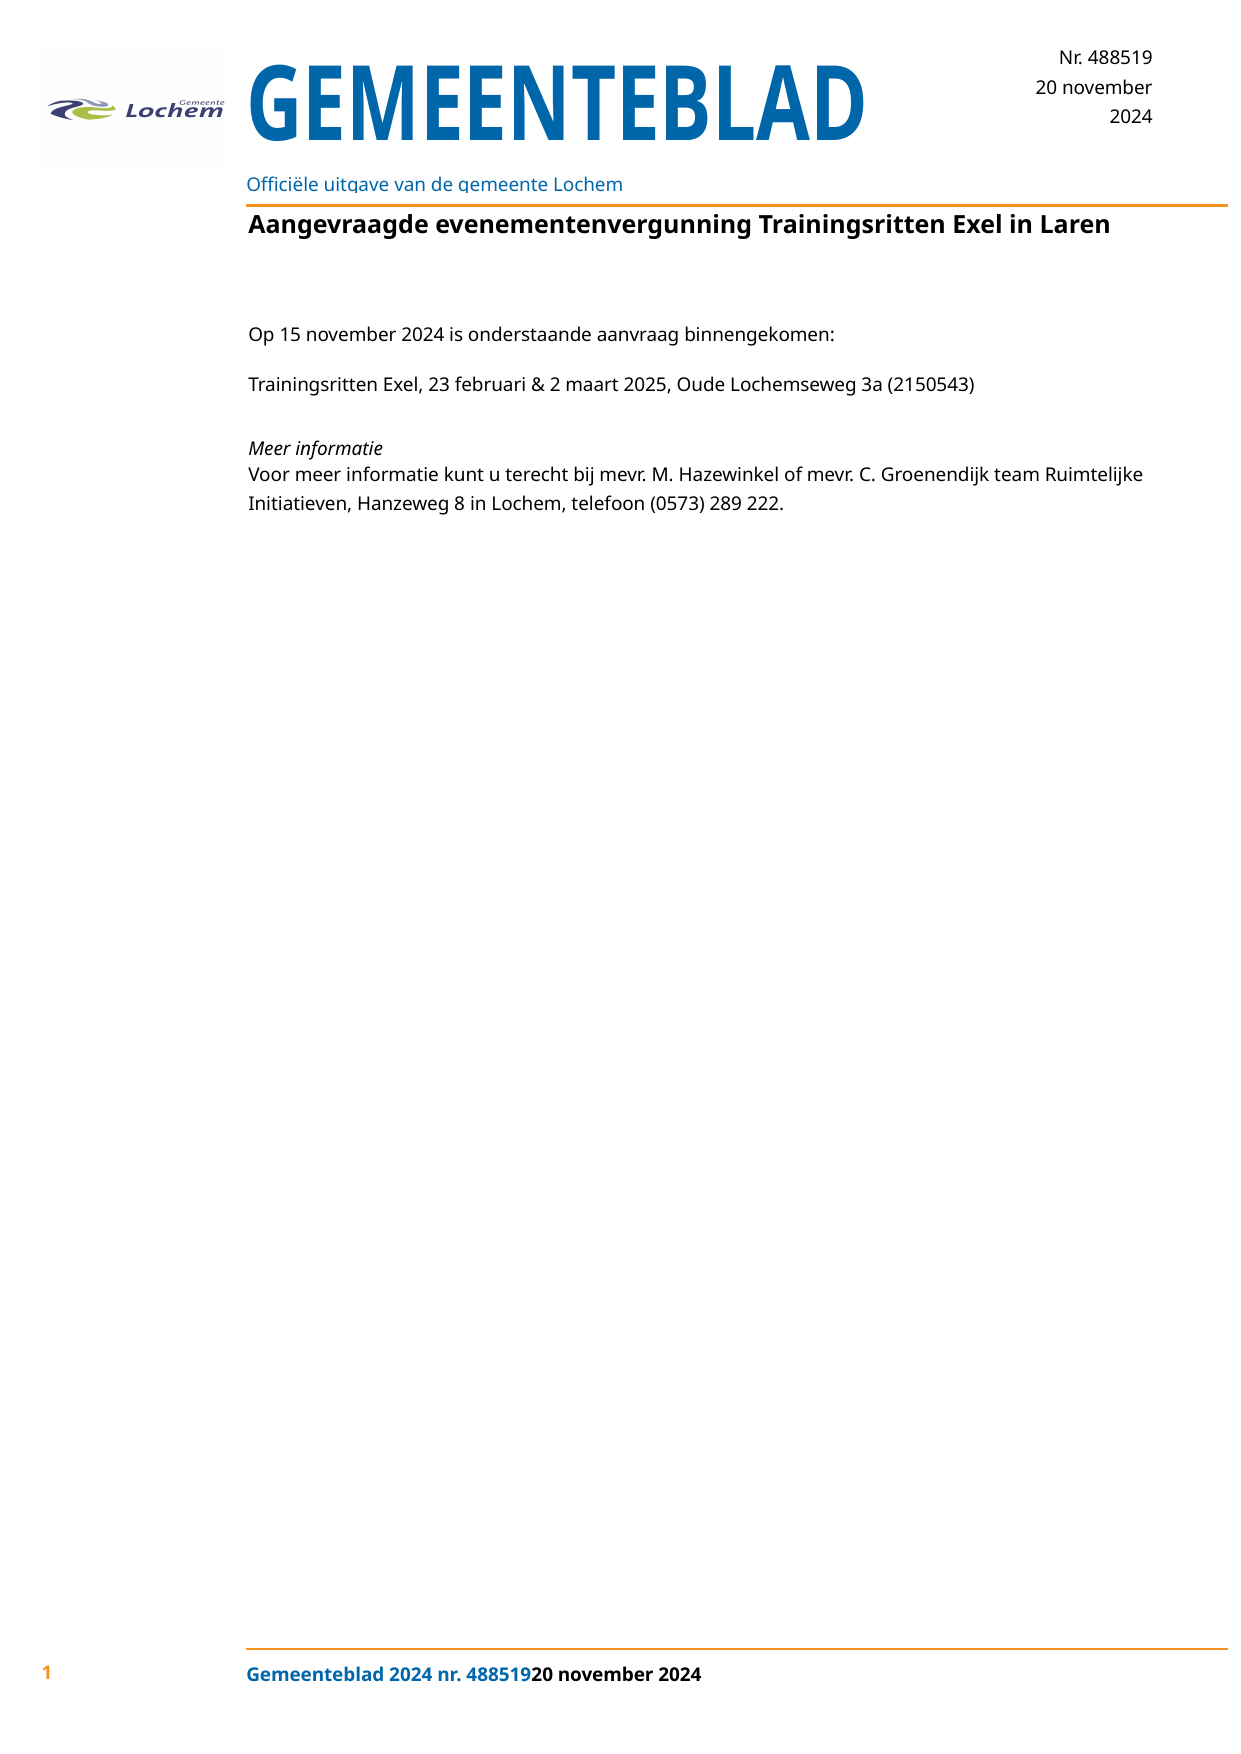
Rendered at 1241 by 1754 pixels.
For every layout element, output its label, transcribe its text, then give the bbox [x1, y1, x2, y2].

text Voor meer informatie kunt u terecht bij mevr. M. Hazewinkel of mevr. C. Groenendijk team Ruimtelijke Initiatieven, Hanzeweg 8 in Lochem, telefoon (0573) 289 222. [248, 461, 1152, 516]
picture [41, 47, 231, 172]
text Op 15 november 2024 is onderstaande aanvraag binnengekomen: [248, 321, 1152, 346]
text Aangevraagde evenementenvergunning Trainingsritten Exel in Laren [248, 207, 1152, 241]
text Meer informatie [248, 435, 1152, 461]
text Trainingsritten Exel, 23 februari & 2 maart 2025, Oude Lochemseweg 3a (2150543) [248, 371, 1152, 397]
